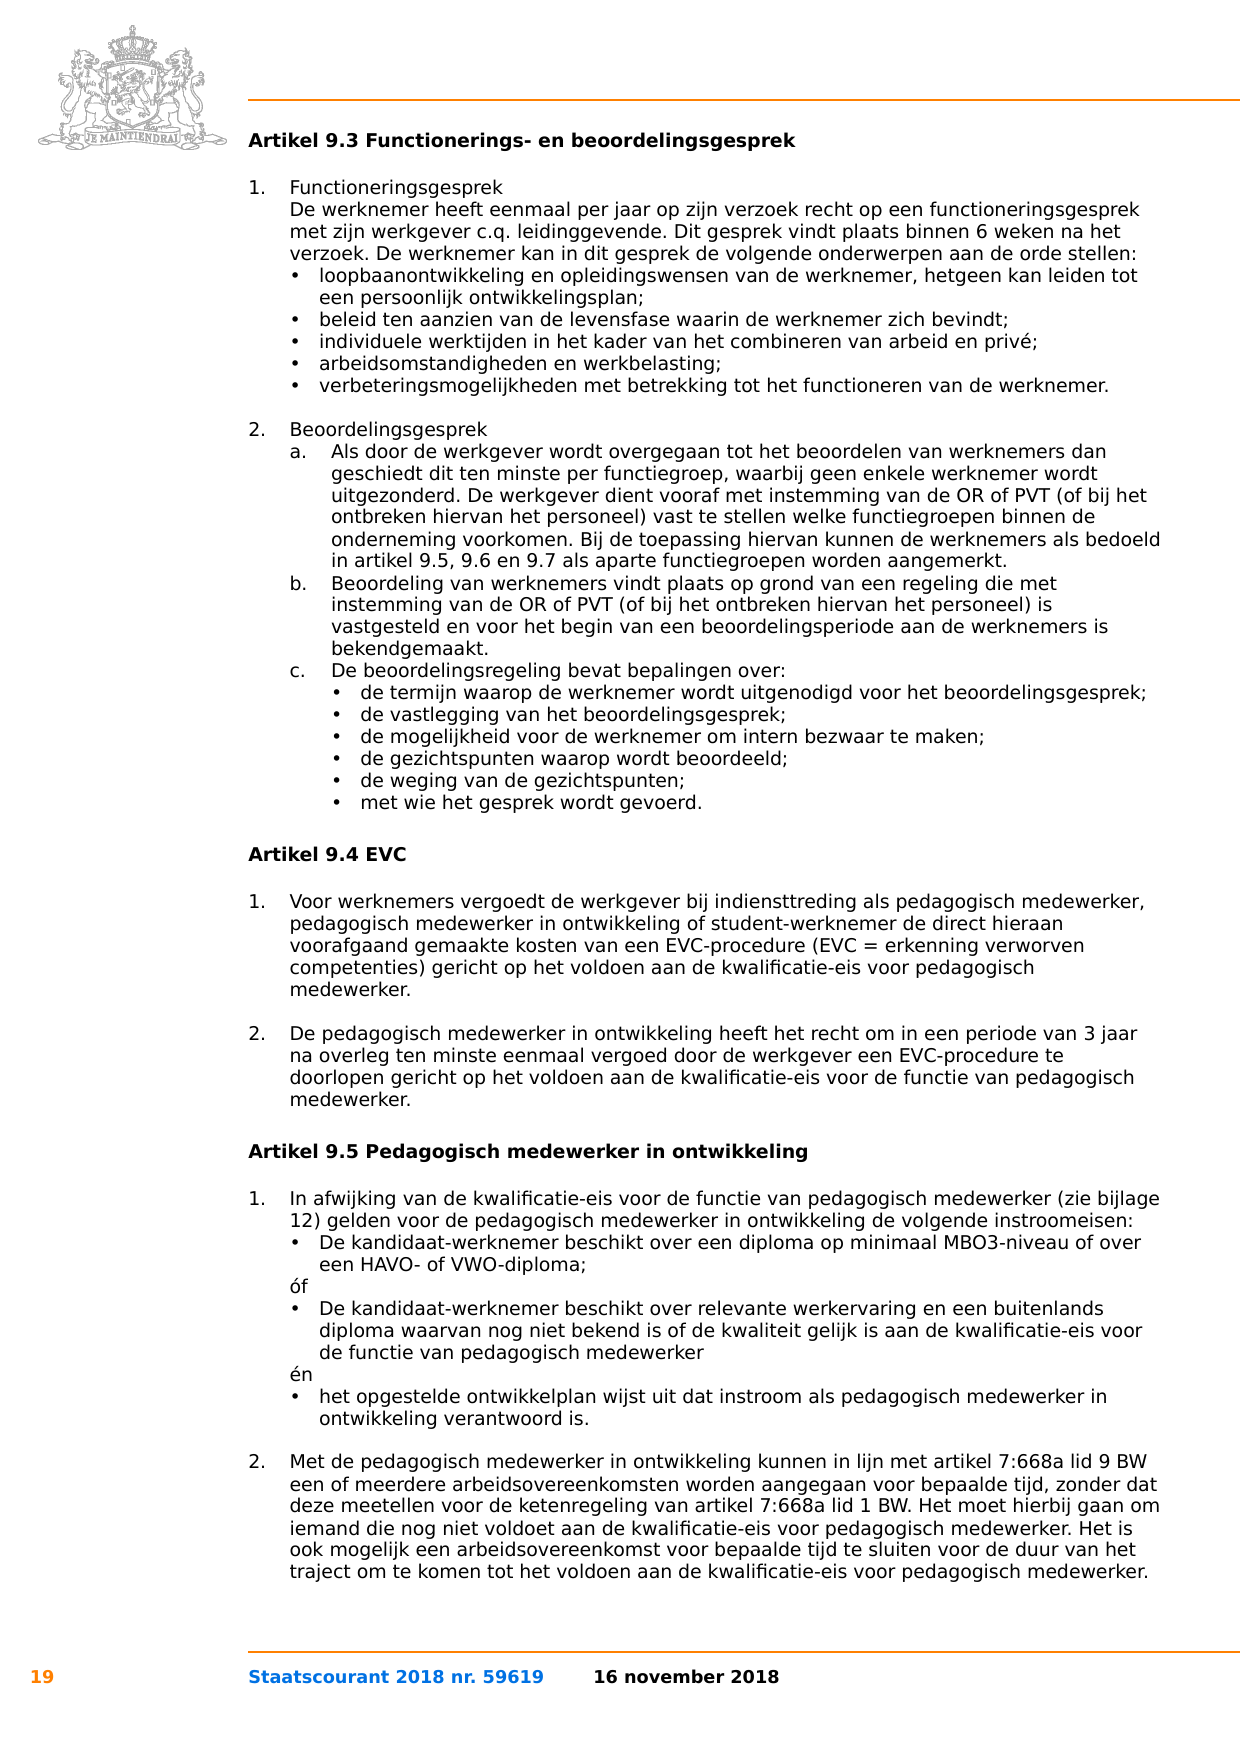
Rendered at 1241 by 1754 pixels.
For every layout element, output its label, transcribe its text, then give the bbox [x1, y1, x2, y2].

subtitle Artikel 9.4 EVC [248, 844, 1163, 866]
text 2. Beoordelingsgesprek [248, 418, 1163, 441]
text • de gezichtspunten waarop wordt beoordeeld; [331, 748, 1163, 770]
text • arbeidsomstandigheden en werkbelasting; [289, 353, 1163, 375]
text • de weging van de gezichtspunten; [331, 770, 1163, 792]
text óf [289, 1276, 1163, 1298]
text • met wie het gesprek wordt gevoerd. [331, 792, 1163, 814]
text • de vastlegging van het beoordelingsgesprek; [331, 704, 1163, 726]
text • het opgestelde ontwikkelplan wijst uit dat instroom als pedagogisch medewerker in ontwikkeling verantwoord is. [289, 1386, 1163, 1429]
text • loopbaanontwikkeling en opleidingswensen van de werknemer, hetgeen kan leiden tot een persoonlijk ontwikkelingsplan; [289, 265, 1163, 309]
text b. Beoordeling van werknemers vindt plaats op grond van een regeling die met instemming van de OR of PVT (of bij het ontbreken hiervan het personeel) is vastgesteld en voor het begin van een beoordelingsperiode aan de werknemers is bekendgemaakt. [289, 572, 1163, 660]
subtitle Artikel 9.5 Pedagogisch medewerker in ontwikkeling [248, 1141, 1163, 1163]
subtitle Artikel 9.3 Functionerings- en beoordelingsgesprek [248, 130, 1163, 152]
text 2. De pedagogisch medewerker in ontwikkeling heeft het recht om in een periode van 3 jaar na overleg ten minste eenmaal vergoed door de werkgever een EVC-procedure te doorlopen gericht op het voldoen aan de kwalificatie-eis voor de functie van pedagogisch medewerker. [248, 1023, 1163, 1111]
text a. Als door de werkgever wordt overgegaan tot het beoordelen van werknemers dan geschiedt dit ten minste per functiegroep, waarbij geen enkele werknemer wordt uitgezonderd. De werkgever dient vooraf met instemming van de OR of PVT (of bij het ontbreken hiervan het personeel) vast te stellen welke functiegroepen binnen de onderneming voorkomen. Bij de toepassing hiervan kunnen de werknemers als bedoeld in artikel 9.5, 9.6 en 9.7 als aparte functiegroepen worden aangemerkt. [289, 441, 1163, 572]
text • De kandidaat-werknemer beschikt over relevante werkervaring en een buitenlands diploma waarvan nog niet bekend is of de kwaliteit gelijk is aan de kwalificatie-eis voor de functie van pedagogisch medewerker [289, 1298, 1163, 1364]
text 2. Met de pedagogisch medewerker in ontwikkeling kunnen in lijn met artikel 7:668a lid 9 BW een of meerdere arbeidsovereenkomsten worden aangegaan voor bepaalde tijd, zonder dat deze meetellen voor de ketenregeling van artikel 7:668a lid 1 BW. Het moet hierbij gaan om iemand die nog niet voldoet aan de kwalificatie-eis voor pedagogisch medewerker. Het is ook mogelijk een arbeidsovereenkomst voor bepaalde tijd te sluiten voor de duur van het traject om te komen tot het voldoen aan de kwalificatie-eis voor pedagogisch medewerker. [248, 1451, 1163, 1583]
text • De kandidaat-werknemer beschikt over een diploma op minimaal MBO3-niveau of over een HAVO- of VWO-diploma; [289, 1232, 1163, 1276]
text • verbeteringsmogelijkheden met betrekking tot het functioneren van de werknemer. [289, 375, 1163, 397]
text 1. In afwijking van de kwalificatie-eis voor de functie van pedagogisch medewerker (zie bijlage 12) gelden voor de pedagogisch medewerker in ontwikkeling de volgende instroomeisen: [248, 1188, 1163, 1232]
text 1. Voor werknemers vergoedt de werkgever bij indiensttreding als pedagogisch medewerker, pedagogisch medewerker in ontwikkeling of student-werknemer de direct hieraan voorafgaand gemaakte kosten van een EVC-procedure (EVC = erkenning verworven competenties) gericht op het voldoen aan de kwalificatie-eis voor pedagogisch medewerker. [248, 891, 1163, 1001]
text De werknemer heeft eenmaal per jaar op zijn verzoek recht op een functioneringsgesprek met zijn werkgever c.q. leidinggevende. Dit gesprek vindt plaats binnen 6 weken na het verzoek. De werknemer kan in dit gesprek de volgende onderwerpen aan de orde stellen: [289, 199, 1163, 265]
picture [38, 25, 227, 150]
text c. De beoordelingsregeling bevat bepalingen over: [289, 660, 1163, 682]
text én [289, 1364, 1163, 1386]
text • de termijn waarop de werknemer wordt uitgenodigd voor het beoordelingsgesprek; [331, 682, 1163, 704]
text • beleid ten aanzien van de levensfase waarin de werknemer zich bevindt; [289, 309, 1163, 331]
text 1. Functioneringsgesprek [248, 177, 1163, 199]
text • individuele werktijden in het kader van het combineren van arbeid en privé; [289, 331, 1163, 353]
text • de mogelijkheid voor de werknemer om intern bezwaar te maken; [331, 726, 1163, 748]
